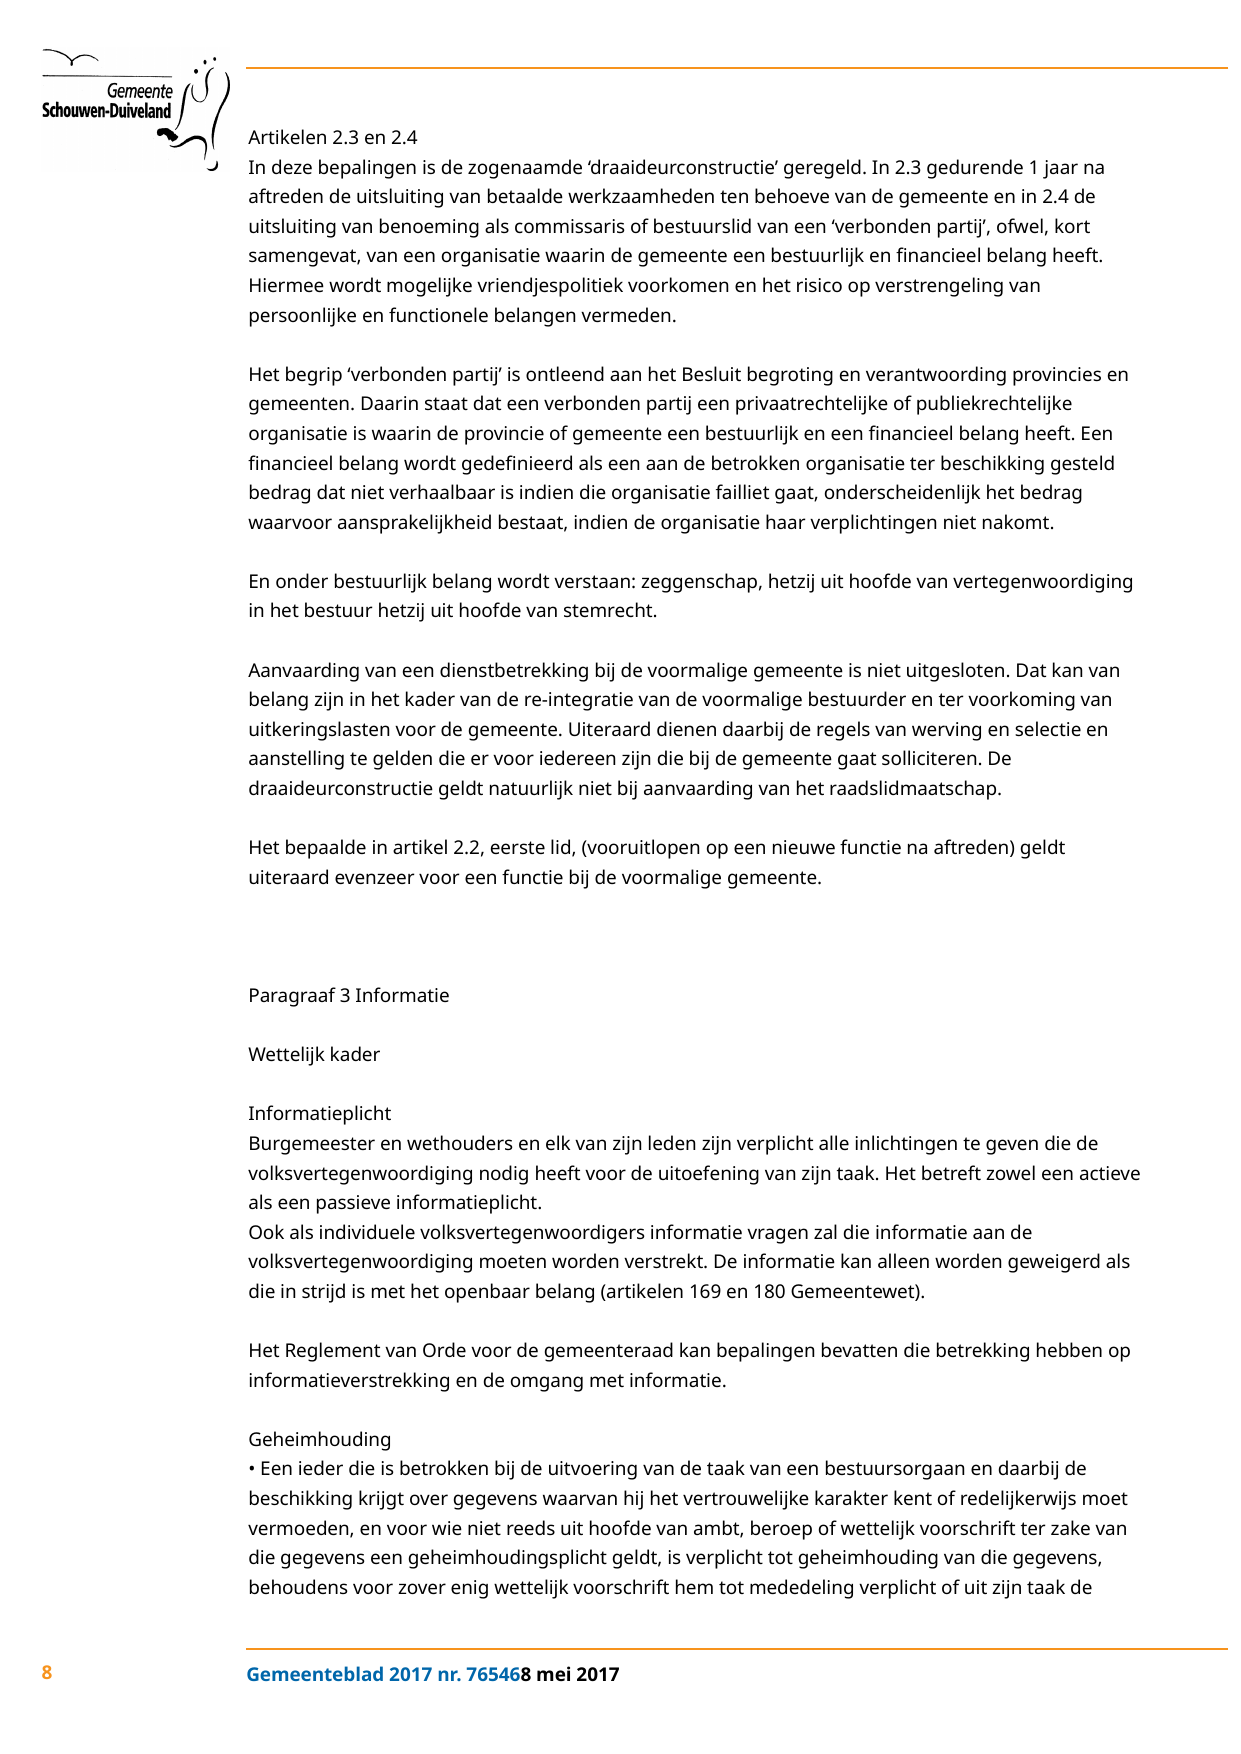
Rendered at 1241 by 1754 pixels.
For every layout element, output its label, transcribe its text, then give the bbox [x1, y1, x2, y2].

text Wettelijk kader [248, 1041, 1152, 1067]
text En onder bestuurlijk belang wordt verstaan: zeggenschap, hetzij uit hoofde van vertegenwoordiging in het bestuur hetzij uit hoofde van stemrecht. [248, 568, 1152, 623]
text Informatieplicht [248, 1101, 1152, 1126]
picture [41, 47, 231, 172]
text • Een ieder die is betrokken bij de uitvoering van de taak van een bestuursorgaan en daarbij de beschikking krijgt over gegevens waarvan hij het vertrouwelijke karakter kent of redelijkerwijs moet vermoeden, en voor wie niet reeds uit hoofde van ambt, beroep of wettelijk voorschrift ter zake van die gegevens een geheimhoudingsplicht geldt, is verplicht tot geheimhouding van die gegevens, behoudens voor zover enig wettelijk voorschrift hem tot mededeling verplicht of uit zijn taak de [248, 1456, 1152, 1600]
text Het begrip ‘verbonden partij’ is ontleend aan het Besluit begroting en verantwoording provincies en gemeenten. Daarin staat dat een verbonden partij een privaatrechtelijke of publiekrechtelijke organisatie is waarin de provincie of gemeente een bestuurlijk en een financieel belang heeft. Een financieel belang wordt gedefinieerd als een aan de betrokken organisatie ter beschikking gesteld bedrag dat niet verhaalbaar is indien die organisatie failliet gaat, onderscheidenlijk het bedrag waarvoor aansprakelijkheid bestaat, indien de organisatie haar verplichtingen niet nakomt. [248, 361, 1152, 535]
text Burgemeester en wethouders en elk van zijn leden zijn verplicht alle inlichtingen te geven die de volksvertegenwoordiging nodig heeft voor de uitoefening van zijn taak. Het betreft zowel een actieve als een passieve informatieplicht. [248, 1130, 1152, 1215]
text Het Reglement van Orde voor de gemeenteraad kan bepalingen bevatten die betrekking hebben op informatieverstrekking en de omgang met informatie. [248, 1337, 1152, 1393]
text Ook als individuele volksvertegenwoordigers informatie vragen zal die informatie aan de volksvertegenwoordiging moeten worden verstrekt. De informatie kan alleen worden geweigerd als die in strijd is met het openbaar belang (artikelen 169 en 180 Gemeentewet). [248, 1219, 1152, 1304]
text Artikelen 2.3 en 2.4 [248, 124, 1152, 150]
text In deze bepalingen is de zogenaamde ‘draaideurconstructie’ geregeld. In 2.3 gedurende 1 jaar na aftreden de uitsluiting van betaalde werkzaamheden ten behoeve van de gemeente en in 2.4 de uitsluiting van benoeming als commissaris of bestuurslid van een ‘verbonden partij’, ofwel, kort samengevat, van een organisatie waarin de gemeente een bestuurlijk en financieel belang heeft. Hiermee wordt mogelijke vriendjespolitiek voorkomen en het risico op verstrengeling van persoonlijke en functionele belangen vermeden. [248, 154, 1152, 328]
text Geheimhouding [248, 1426, 1152, 1452]
text Paragraaf 3 Informatie [248, 982, 1152, 1008]
text Aanvaarding van een dienstbetrekking bij de voormalige gemeente is niet uitgesloten. Dat kan van belang zijn in het kader van de re-integratie van de voormalige bestuurder en ter voorkoming van uitkeringslasten voor de gemeente. Uiteraard dienen daarbij de regels van werving en selectie en aanstelling te gelden die er voor iedereen zijn die bij de gemeente gaat solliciteren. De draaideurconstructie geldt natuurlijk niet bij aanvaarding van het raadslidmaatschap. [248, 657, 1152, 801]
text Het bepaalde in artikel 2.2, eerste lid, (vooruitlopen op een nieuwe functie na aftreden) geldt uiteraard evenzeer voor een functie bij de voormalige gemeente. [248, 834, 1152, 890]
